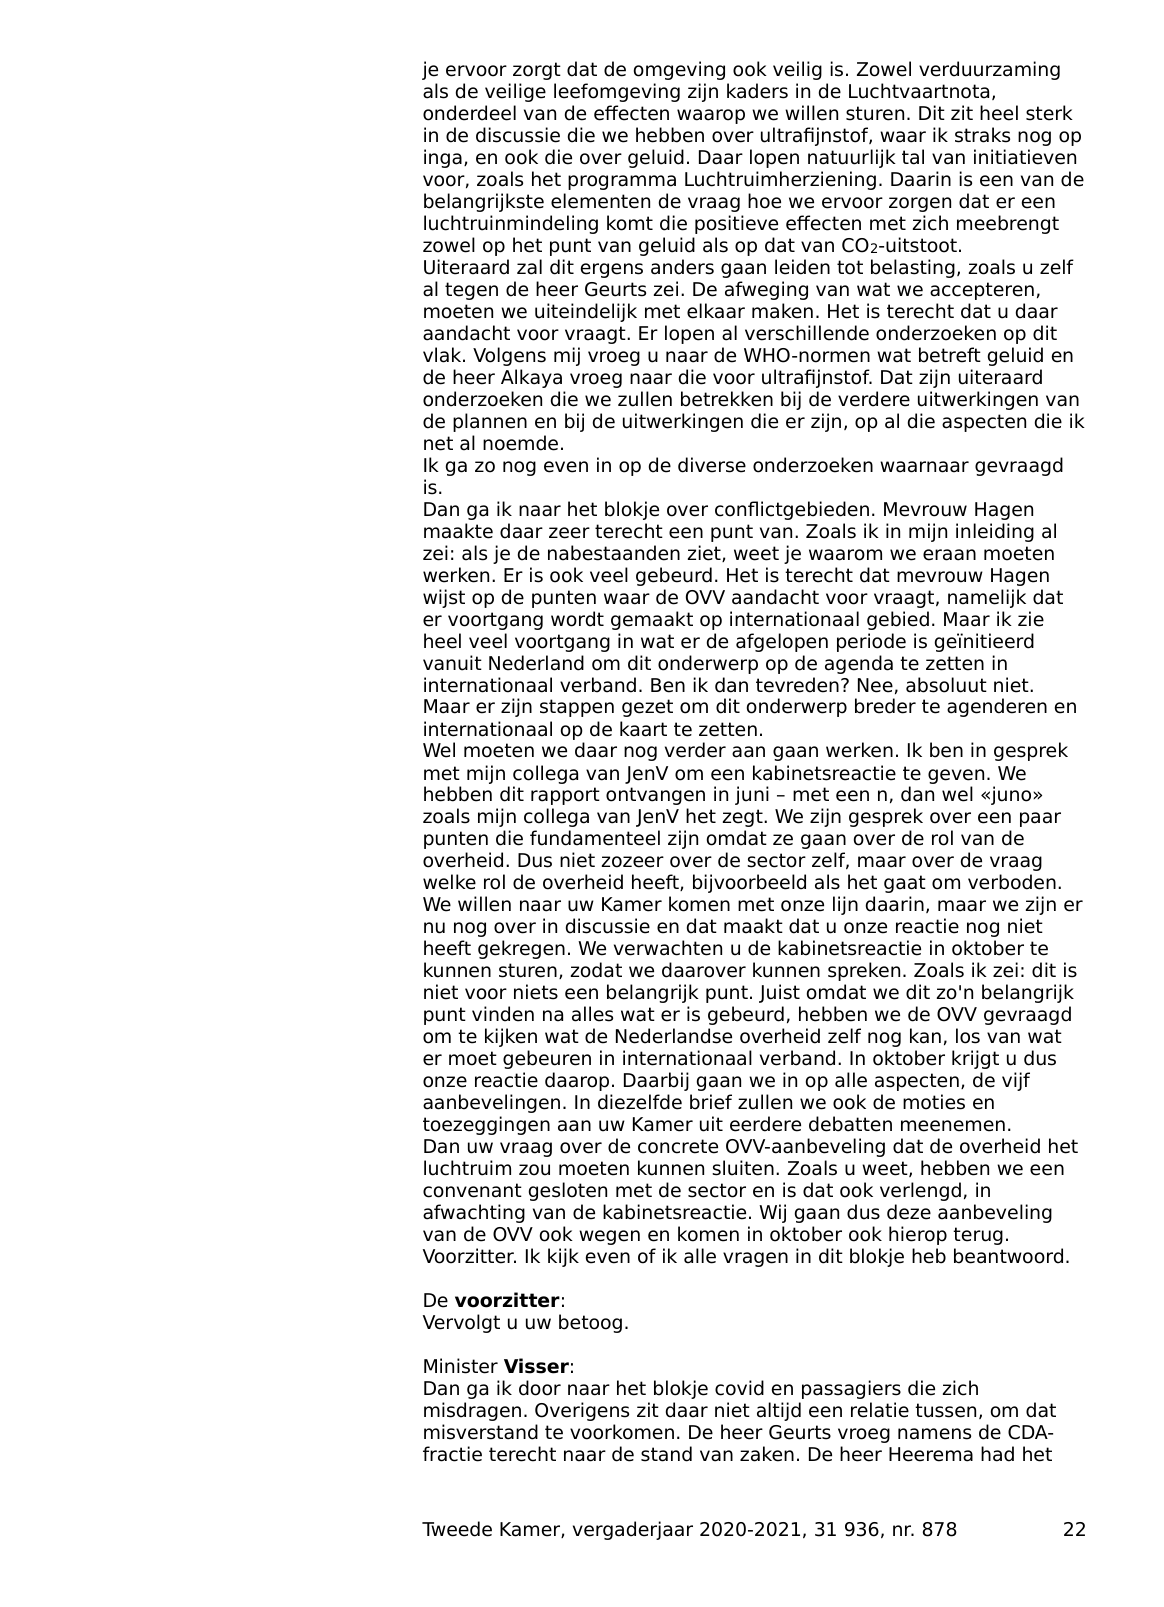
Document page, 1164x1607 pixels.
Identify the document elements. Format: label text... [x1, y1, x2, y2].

text Vervolgt u uw betoog. [422, 1312, 1087, 1334]
text Minister Visser: [422, 1356, 1087, 1378]
text Ik ga zo nog even in op de diverse onderzoeken waarnaar gevraagd is. [422, 455, 1087, 499]
text Dan ga ik naar het blokje over conflictgebieden. Mevrouw Hagen maakte daar zeer terecht een punt van. Zoals ik in mijn inleiding al zei: als je de nabestaanden ziet, weet je waarom we eraan moeten werken. Er is ook veel gebeurd. Het is terecht dat mevrouw Hagen wijst op de punten waar de OVV aandacht voor vraagt, namelijk dat er voortgang wordt gemaakt op internationaal gebied. Maar ik zie heel veel voortgang in wat er de afgelopen periode is geïnitieerd vanuit Nederland om dit onderwerp op de agenda te zetten in internationaal verband. Ben ik dan tevreden? Nee, absoluut niet. Maar er zijn stappen gezet om dit onderwerp breder te agenderen en internationaal op de kaart te zetten. [422, 499, 1087, 740]
text je ervoor zorgt dat de omgeving ook veilig is. Zowel verduurzaming als de veilige leefomgeving zijn kaders in de Luchtvaartnota, onderdeel van de effecten waarop we willen sturen. Dit zit heel sterk in de discussie die we hebben over ultrafijnstof, waar ik straks nog op inga, en ook die over geluid. Daar lopen natuurlijk tal van initiatieven voor, zoals het programma Luchtruimherziening. Daarin is een van de belangrijkste elementen de vraag hoe we ervoor zorgen dat er een luchtruinmindeling komt die positieve effecten met zich meebrengt zowel op het punt van geluid als op dat van CO2-uitstoot. [422, 59, 1087, 257]
text Dan uw vraag over de concrete OVV-aanbeveling dat de overheid het luchtruim zou moeten kunnen sluiten. Zoals u weet, hebben we een convenant gesloten met de sector en is dat ook verlengd, in afwachting van de kabinetsreactie. Wij gaan dus deze aanbeveling van de OVV ook wegen en komen in oktober ook hierop terug. [422, 1136, 1087, 1246]
text Uiteraard zal dit ergens anders gaan leiden tot belasting, zoals u zelf al tegen de heer Geurts zei. De afweging van wat we accepteren, moeten we uiteindelijk met elkaar maken. Het is terecht dat u daar aandacht voor vraagt. Er lopen al verschillende onderzoeken op dit vlak. Volgens mij vroeg u naar de WHO-normen wat betreft geluid en de heer Alkaya vroeg naar die voor ultrafijnstof. Dat zijn uiteraard onderzoeken die we zullen betrekken bij de verdere uitwerkingen van de plannen en bij de uitwerkingen die er zijn, op al die aspecten die ik net al noemde. [422, 257, 1087, 455]
text Voorzitter. Ik kijk even of ik alle vragen in dit blokje heb beantwoord. [422, 1246, 1087, 1268]
text Wel moeten we daar nog verder aan gaan werken. Ik ben in gesprek met mijn collega van JenV om een kabinetsreactie te geven. We hebben dit rapport ontvangen in juni – met een n, dan wel «juno» zoals mijn collega van JenV het zegt. We zijn gesprek over een paar punten die fundamenteel zijn omdat ze gaan over de rol van de overheid. Dus niet zozeer over de sector zelf, maar over de vraag welke rol de overheid heeft, bijvoorbeeld als het gaat om verboden. We willen naar uw Kamer komen met onze lijn daarin, maar we zijn er nu nog over in discussie en dat maakt dat u onze reactie nog niet heeft gekregen. We verwachten u de kabinetsreactie in oktober te kunnen sturen, zodat we daarover kunnen spreken. Zoals ik zei: dit is niet voor niets een belangrijk punt. Juist omdat we dit zo'n belangrijk punt vinden na alles wat er is gebeurd, hebben we de OVV gevraagd om te kijken wat de Nederlandse overheid zelf nog kan, los van wat er moet gebeuren in internationaal verband. In oktober krijgt u dus onze reactie daarop. Daarbij gaan we in op alle aspecten, de vijf aanbevelingen. In diezelfde brief zullen we ook de moties en toezeggingen aan uw Kamer uit eerdere debatten meenemen. [422, 740, 1087, 1136]
text De voorzitter: [422, 1290, 1087, 1312]
text Dan ga ik door naar het blokje covid en passagiers die zich misdragen. Overigens zit daar niet altijd een relatie tussen, om dat misverstand te voorkomen. De heer Geurts vroeg namens de CDA-fractie terecht naar de stand van zaken. De heer Heerema had het [422, 1378, 1087, 1466]
